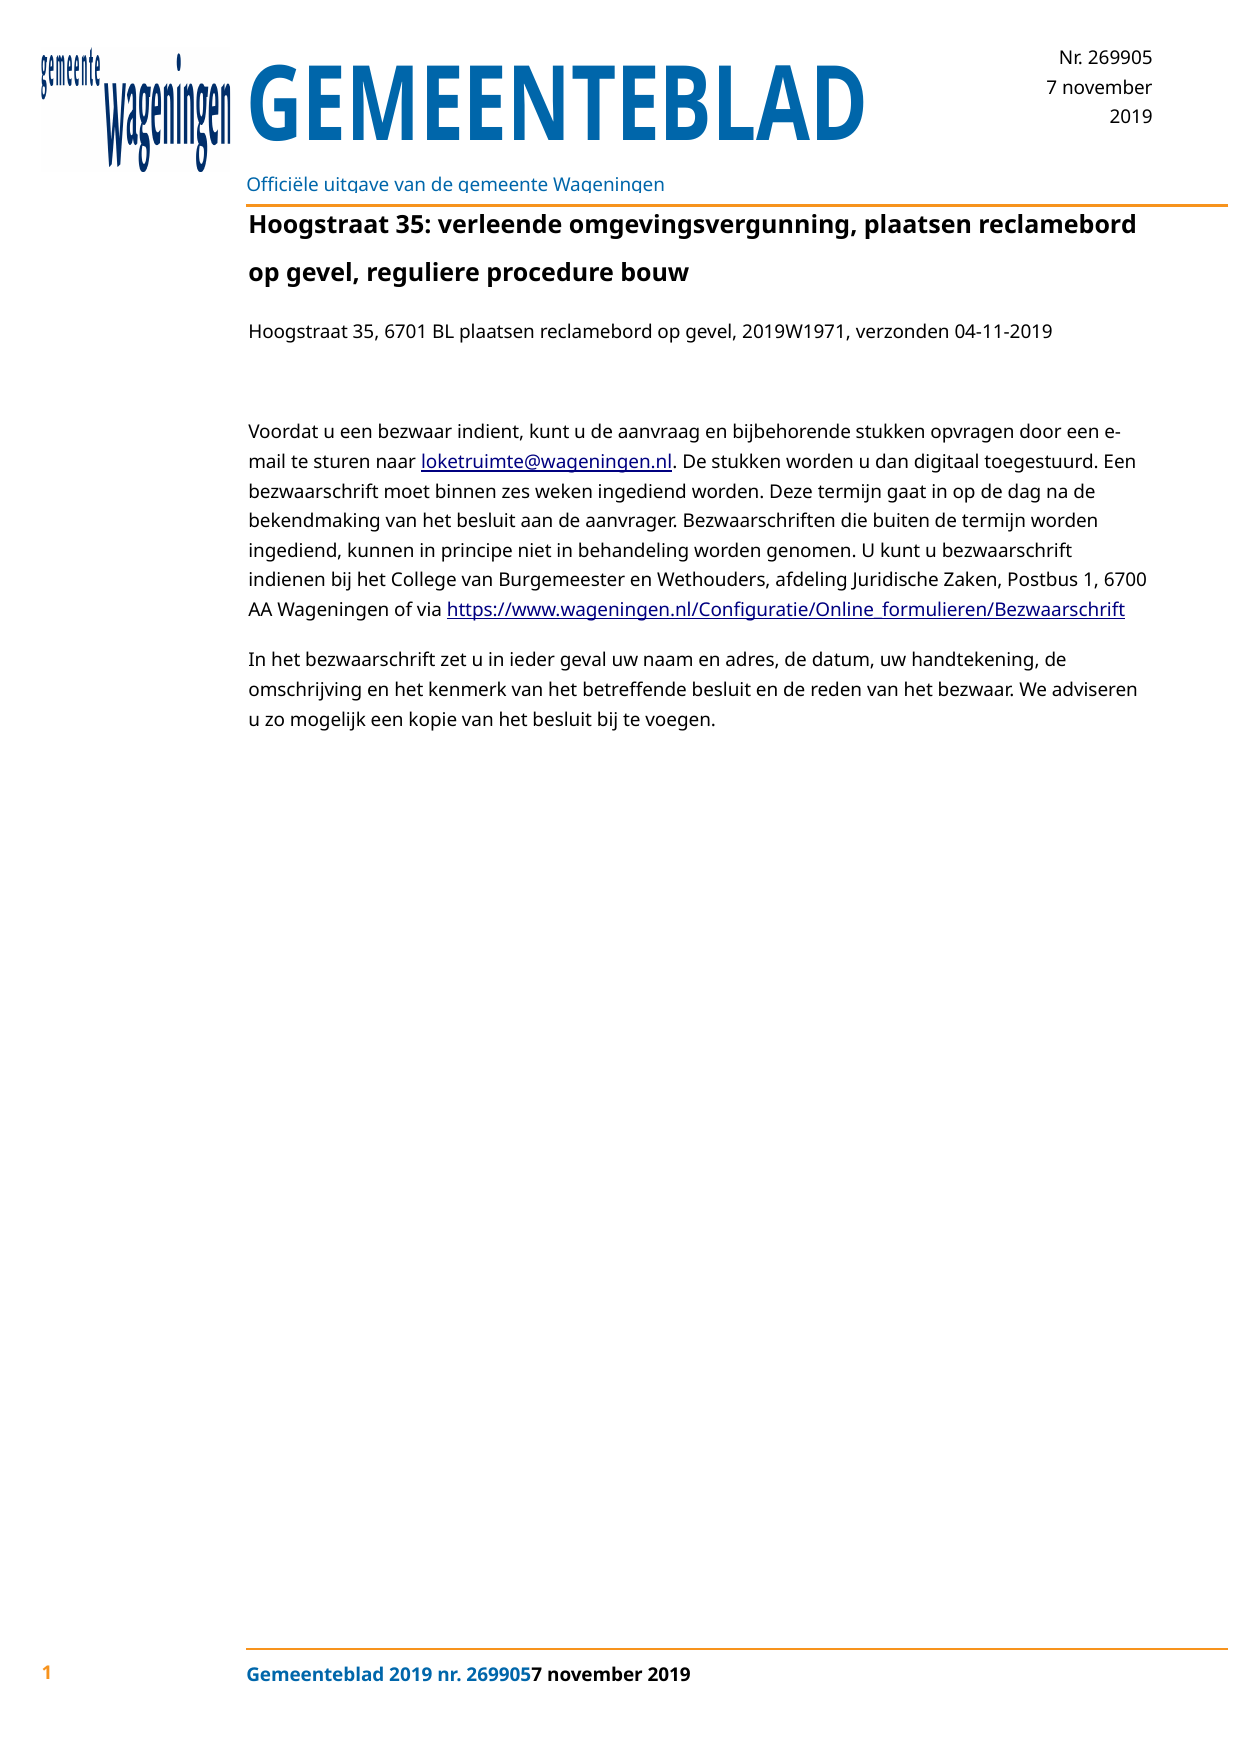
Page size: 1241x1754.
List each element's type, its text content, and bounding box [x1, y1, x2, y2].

text In het bezwaarschrift zet u in ieder geval uw naam en adres, de datum, uw handtekening, de omschrijving en het kenmerk van het betreffende besluit en de reden van het bezwaar. We adviseren u zo mogelijk een kopie van het besluit bij te voegen. [248, 647, 1152, 732]
text Voordat u een bezwaar indient, kunt u de aanvraag en bijbehorende stukken opvragen door een e-mail te sturen naar loketruimte@wageningen.nl. De stukken worden u dan digitaal toegestuurd. Een bezwaarschrift moet binnen zes weken ingediend worden. Deze termijn gaat in op de dag na de bekendmaking van het besluit aan de aanvrager. Bezwaarschriften die buiten de termijn worden ingediend, kunnen in principe niet in behandeling worden genomen. U kunt u bezwaarschrift indienen bij het College van Burgemeester en Wethouders, afdeling Juridische Zaken, Postbus 1, 6700 AA Wageningen of via https://www.wageningen.nl/Configuratie/Online_formulieren/Bezwaarschrift [248, 419, 1152, 622]
text Hoogstraat 35: verleende omgevingsvergunning, plaatsen reclamebord op gevel, reguliere procedure bouw [248, 207, 1152, 288]
picture [41, 47, 231, 172]
text Hoogstraat 35, 6701 BL plaatsen reclamebord op gevel, 2019W1971, verzonden 04-11-2019 [248, 318, 1152, 344]
